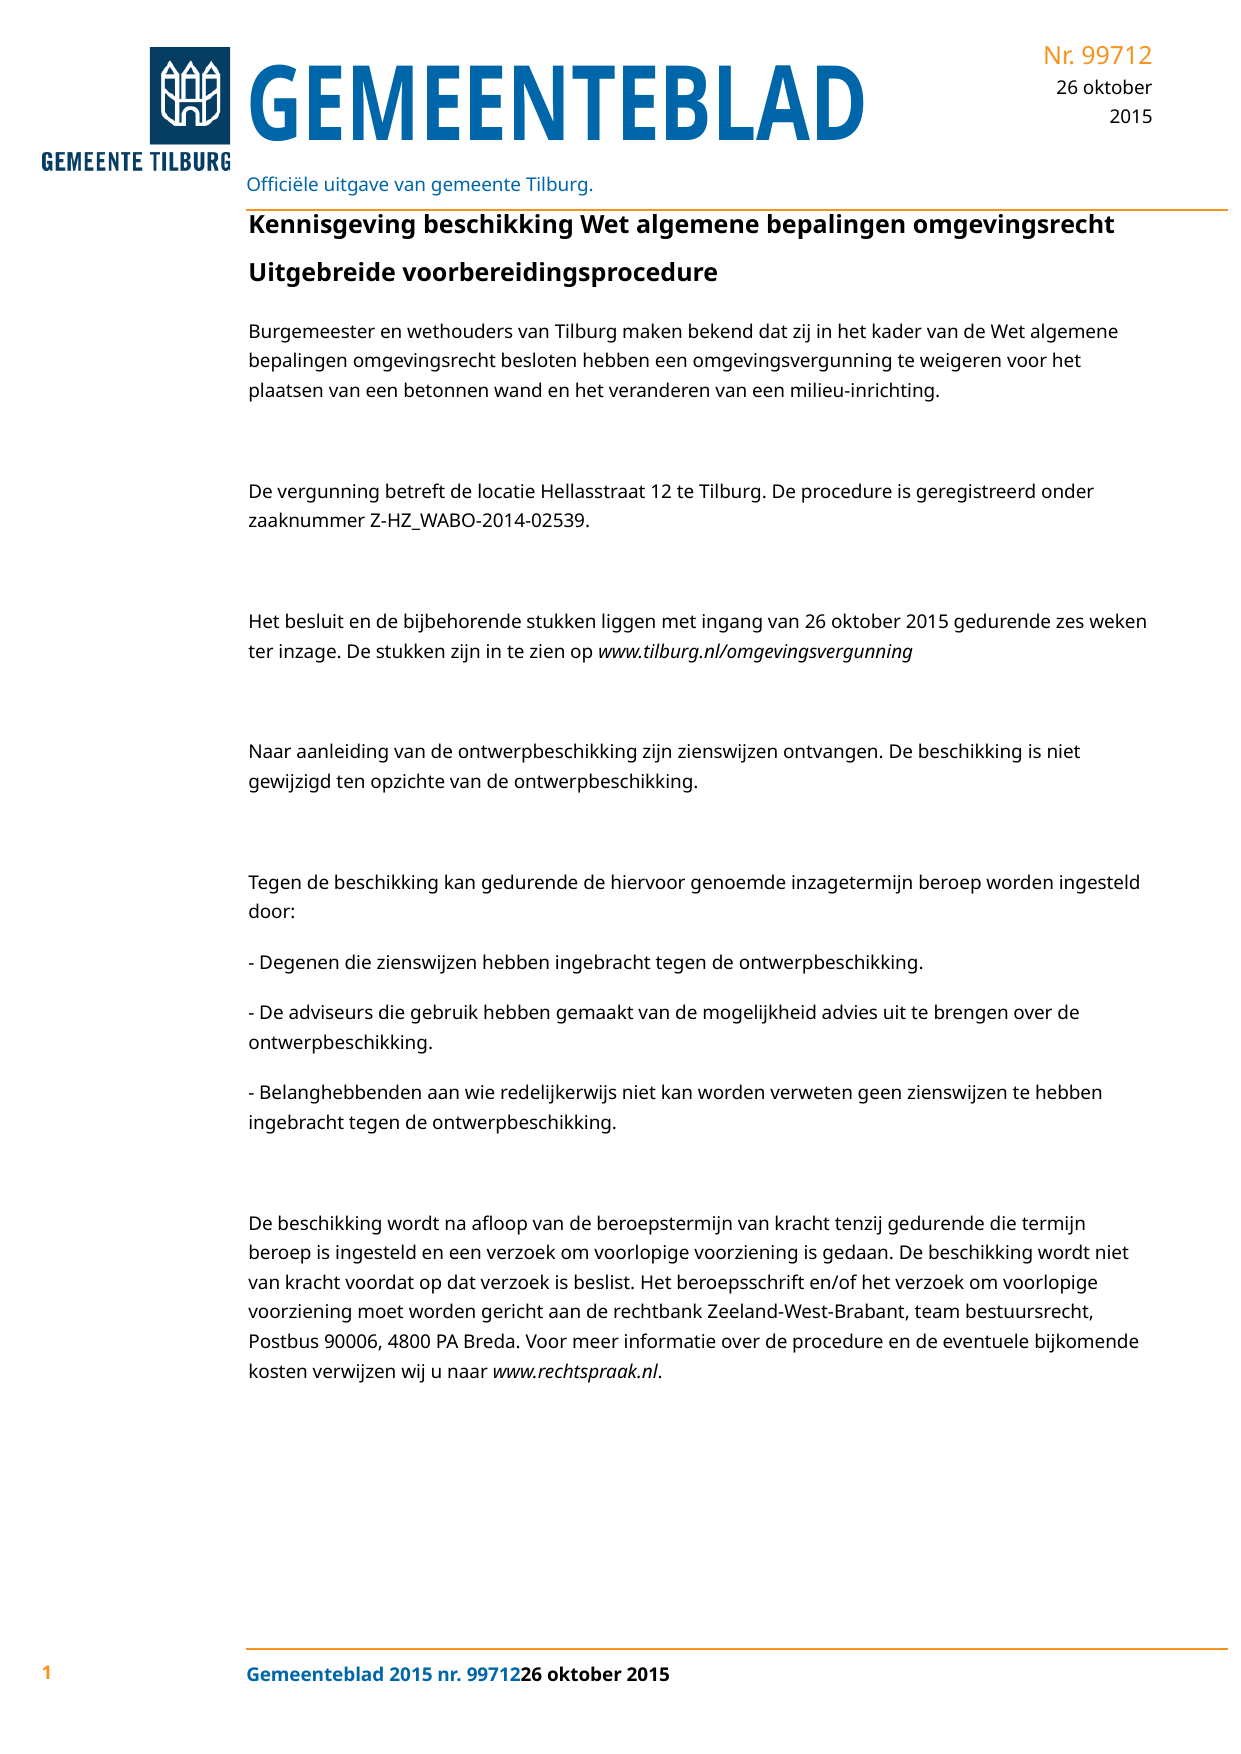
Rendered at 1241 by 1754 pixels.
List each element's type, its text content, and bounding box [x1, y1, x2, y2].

text De vergunning betreft de locatie Hellasstraat 12 te Tilburg. De procedure is geregistreerd onder zaaknummer Z-HZ_WABO-2014-02539. [248, 478, 1152, 533]
text Kennisgeving beschikking Wet algemene bepalingen omgevingsrecht Uitgebreide voorbereidingsprocedure [248, 211, 1152, 288]
text - De adviseurs die gebruik hebben gemaakt van de mogelijkheid advies uit te brengen over de ontwerpbeschikking. [248, 999, 1152, 1055]
text Het besluit en de bijbehorende stukken liggen met ingang van 26 oktober 2015 gedurende zes weken ter inzage. De stukken zijn in te zien op www.tilburg.nl/omgevingsvergunning [248, 608, 1152, 664]
picture [41, 47, 231, 172]
text De beschikking wordt na afloop van de beroepstermijn van kracht tenzij gedurende die termijn beroep is ingesteld en een verzoek om voorlopige voorziening is gedaan. De beschikking wordt niet van kracht voordat op dat verzoek is beslist. Het beroepsschrift en/of het verzoek om voorlopige voorziening moet worden gericht aan de rechtbank Zeeland-West-Brabant, team bestuursrecht, Postbus 90006, 4800 PA Breda. Voor meer informatie over de procedure en de eventuele bijkomende kosten verwijzen wij u naar www.rechtspraak.nl. [248, 1210, 1152, 1384]
text - Degenen die zienswijzen hebben ingebracht tegen de ontwerpbeschikking. [248, 949, 1152, 975]
text Tegen de beschikking kan gedurende de hiervoor genoemde inzagetermijn beroep worden ingesteld door: [248, 869, 1152, 924]
text - Belanghebbenden aan wie redelijkerwijs niet kan worden verweten geen zienswijzen te hebben ingebracht tegen de ontwerpbeschikking. [248, 1079, 1152, 1135]
text Naar aanleiding van de ontwerpbeschikking zijn zienswijzen ontvangen. De beschikking is niet gewijzigd ten opzichte van de ontwerpbeschikking. [248, 739, 1152, 794]
text Burgemeester en wethouders van Tilburg maken bekend dat zij in het kader van de Wet algemene bepalingen omgevingsrecht besloten hebben een omgevingsvergunning te weigeren voor het plaatsen van een betonnen wand en het veranderen van een milieu-inrichting. [248, 318, 1152, 403]
